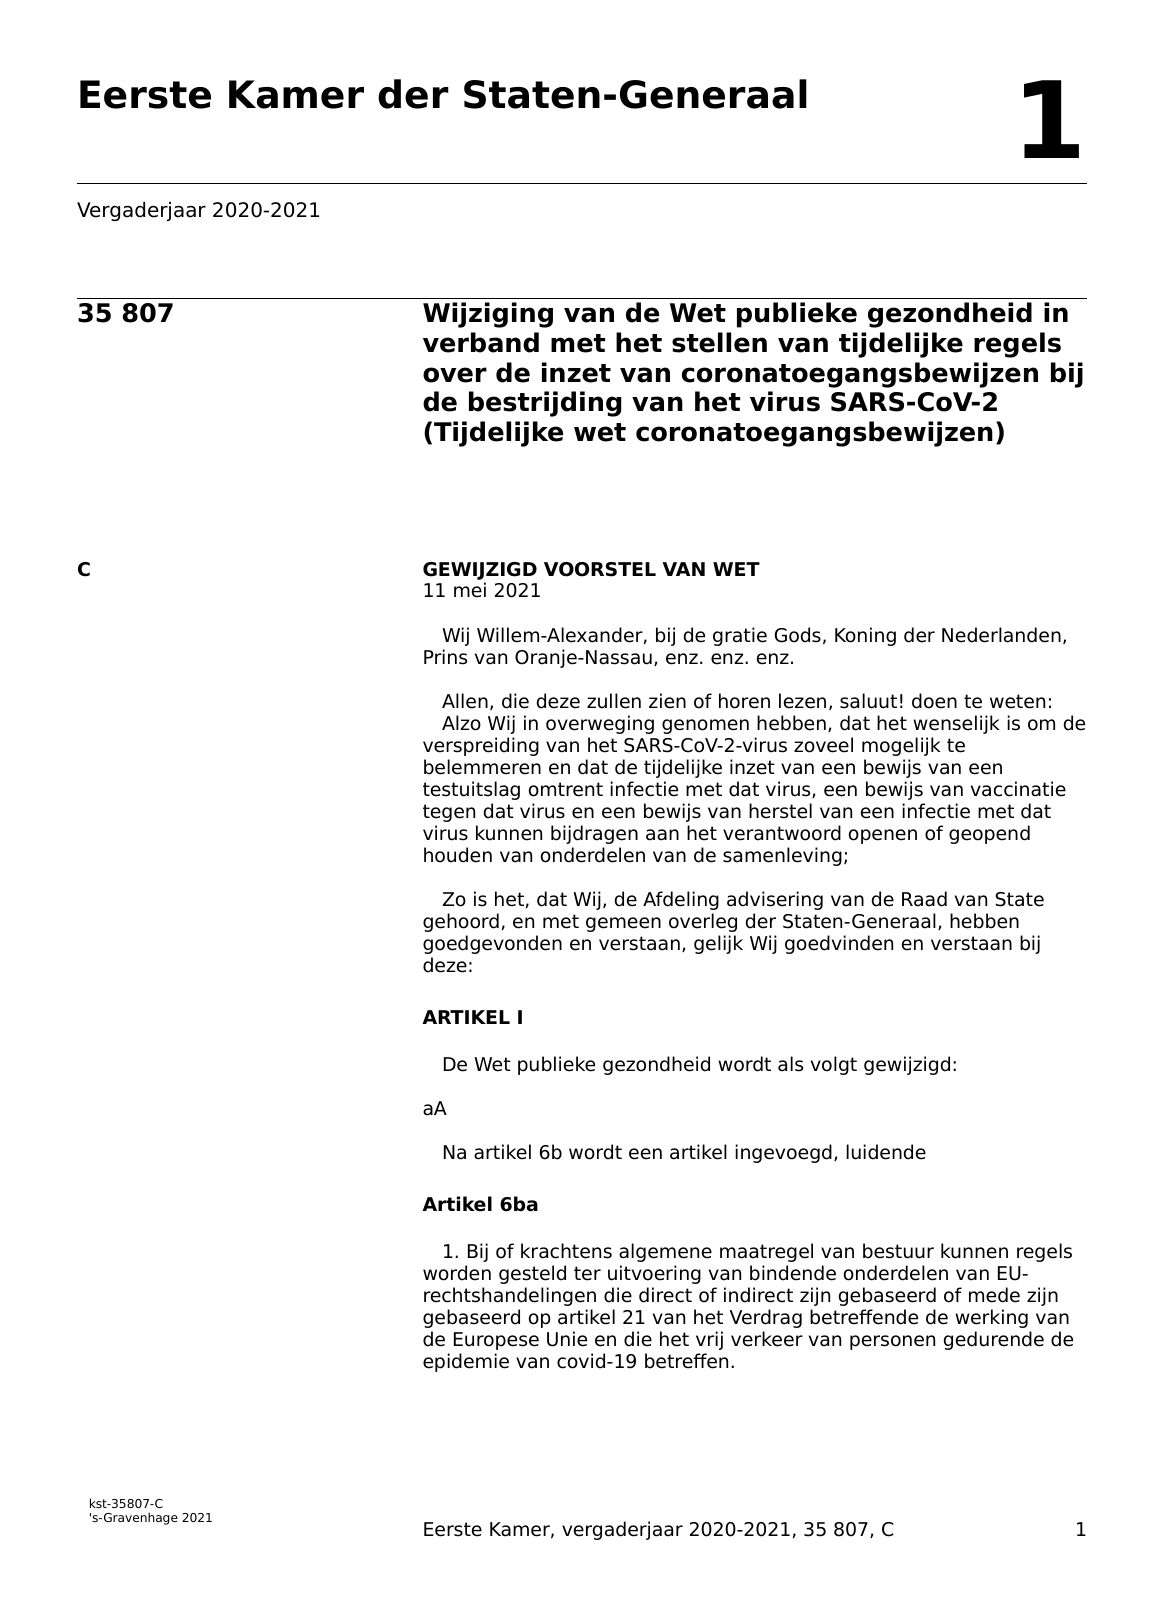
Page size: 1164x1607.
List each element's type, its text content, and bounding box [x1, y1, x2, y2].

table_header Eerste Kamer der Staten-Generaal [77, 59, 886, 183]
subtitle 35 807 Wijziging van de Wet publieke gezondheid in verband met het stellen van tijdelijke regels over de inzet van coronatoegangsbewijzen bij de bestrijding van het virus SARS-CoV-2 (Tijdelijke wet coronatoegangsbewijzen) [77, 299, 1087, 447]
subtitle Artikel 6ba [422, 1194, 1087, 1216]
text 11 mei 2021 [422, 580, 1087, 602]
text 1. Bij of krachtens algemene maatregel van bestuur kunnen regels worden gesteld ter uitvoering van bindende onderdelen van EU-rechtshandelingen die direct of indirect zijn gebaseerd of mede zijn gebaseerd op artikel 21 van het Verdrag betreffende de werking van de Europese Unie en die het vrij verkeer van personen gedurende de epidemie van covid-19 betreffen. [422, 1241, 1087, 1373]
text aA [422, 1098, 1087, 1120]
subtitle ARTIKEL I [422, 1007, 1087, 1029]
table_cell Vergaderjaar 2020-2021 [77, 184, 1087, 298]
text kst-35807-C [88, 1497, 323, 1511]
subtitle C GEWIJZIGD VOORSTEL VAN WET [77, 558, 1087, 580]
table_header 1 [886, 59, 1087, 183]
text De Wet publieke gezondheid wordt als volgt gewijzigd: [422, 1054, 1087, 1076]
text Allen, die deze zullen zien of horen lezen, saluut! doen te weten: [422, 691, 1087, 713]
text Zo is het, dat Wij, de Afdeling advisering van de Raad van State gehoord, en met gemeen overleg der Staten-Generaal, hebben goedgevonden en verstaan, gelijk Wij goedvinden en verstaan bij deze: [422, 889, 1087, 977]
text Wij Willem-Alexander, bij de gratie Gods, Koning der Nederlanden, Prins van Oranje-Nassau, enz. enz. enz. [422, 624, 1087, 668]
text 's-Gravenhage 2021 [88, 1511, 323, 1525]
text Alzo Wij in overweging genomen hebben, dat het wenselijk is om de verspreiding van het SARS-CoV-2-virus zoveel mogelijk te belemmeren en dat de tijdelijke inzet van een bewijs van een testuitslag omtrent infectie met dat virus, een bewijs van vaccinatie tegen dat virus en een bewijs van herstel van een infectie met dat virus kunnen bijdragen aan het verantwoord openen of geopend houden van onderdelen van de samenleving; [422, 713, 1087, 867]
text Na artikel 6b wordt een artikel ingevoegd, luidende [422, 1142, 1087, 1164]
